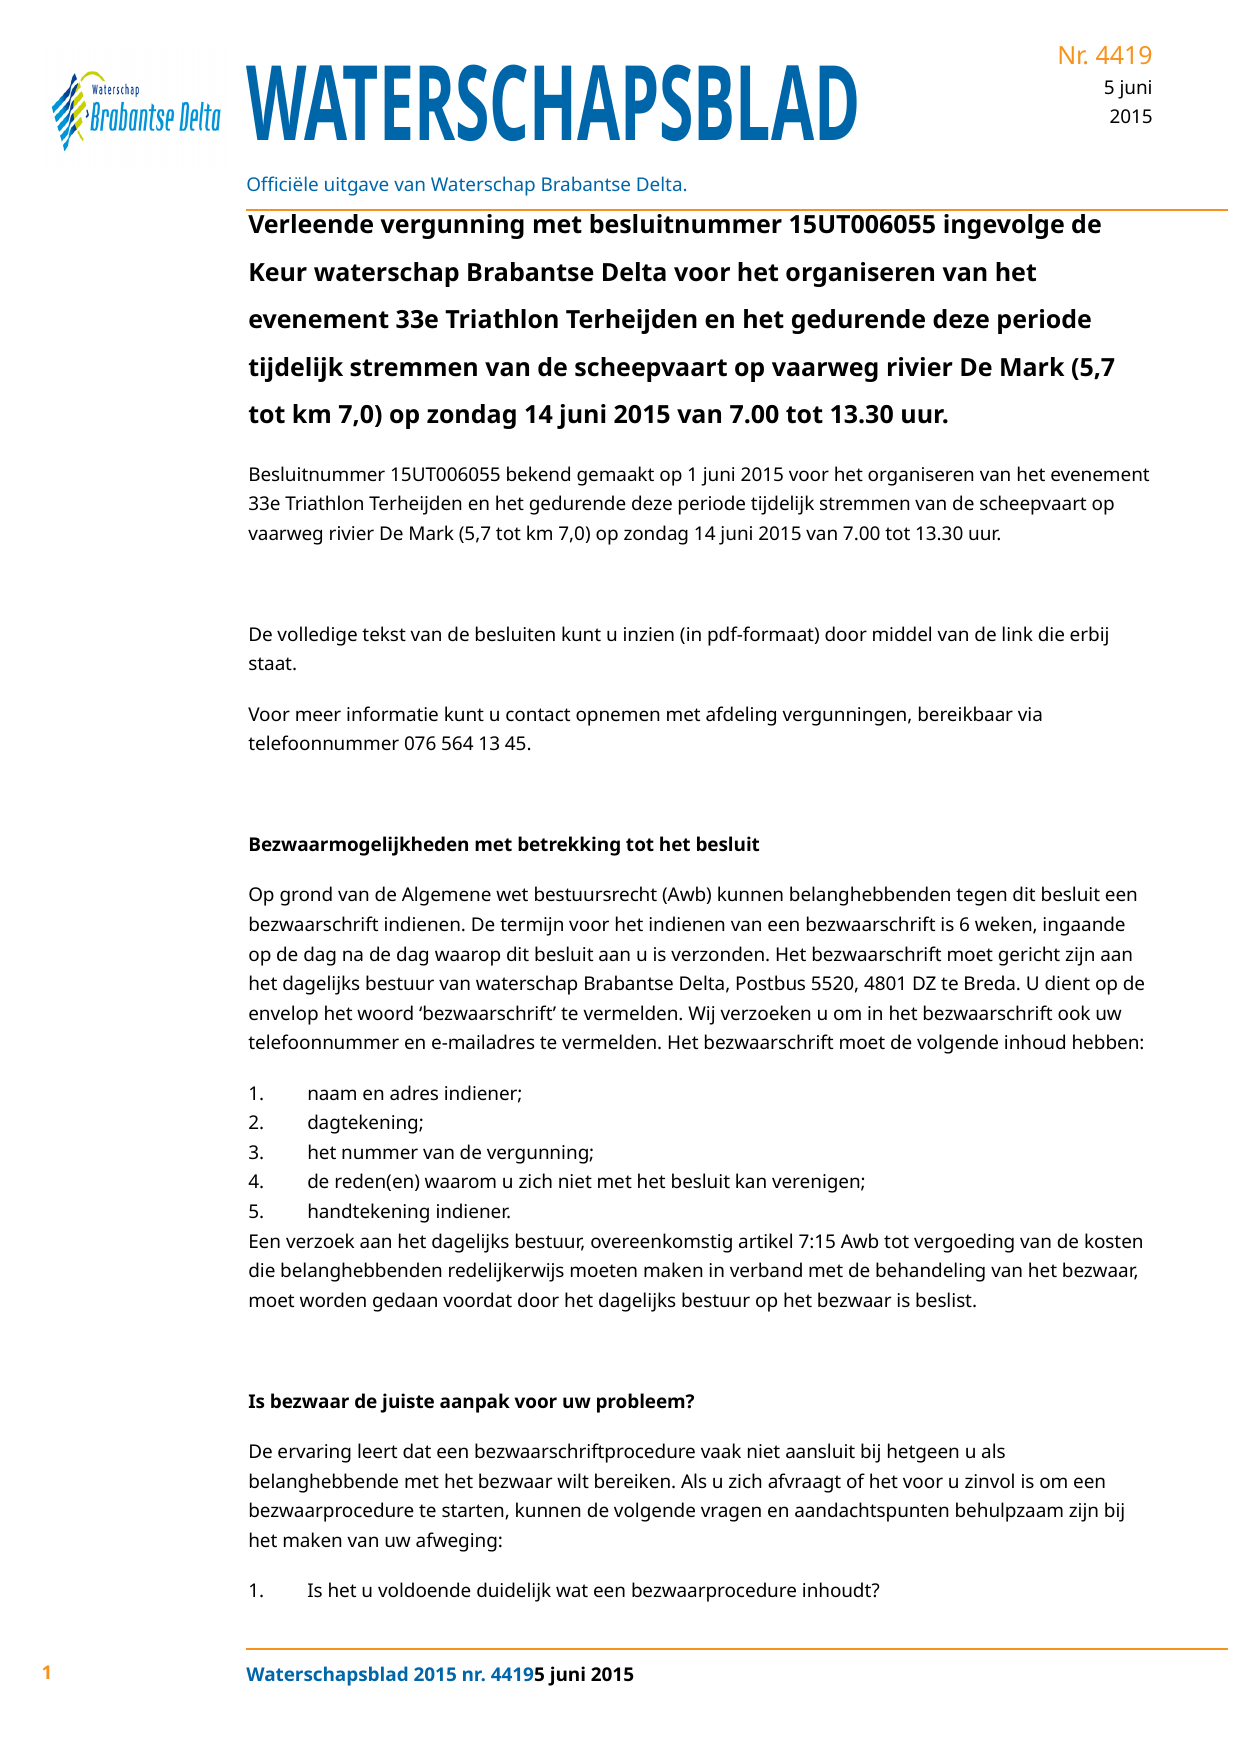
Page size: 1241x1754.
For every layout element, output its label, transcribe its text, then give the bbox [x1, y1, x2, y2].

text Een verzoek aan het dagelijks bestuur, overeenkomstig artikel 7:15 Awb tot vergoeding van de kosten die belanghebbenden redelijkerwijs moeten maken in verband met de behandeling van het bezwaar, moet worden gedaan voordat door het dagelijks bestuur op het bezwaar is beslist. [248, 1228, 1152, 1313]
text Op grond van de Algemene wet bestuursrecht (Awb) kunnen belanghebbenden tegen dit besluit een bezwaarschrift indienen. De termijn voor het indienen van een bezwaarschrift is 6 weken, ingaande op de dag na de dag waarop dit besluit aan u is verzonden. Het bezwaarschrift moet gericht zijn aan het dagelijks bestuur van waterschap Brabantse Delta, Postbus 5520, 4801 DZ te Breda. U dient op de envelop het woord ‘bezwaarschrift’ te vermelden. Wij verzoeken u om in het bezwaarschrift ook uw telefoonnummer en e‑mailadres te vermelden. Het bezwaarschrift moet de volgende inhoud hebben: [248, 882, 1152, 1055]
text Voor meer informatie kunt u contact opnemen met afdeling vergunningen, bereikbaar via telefoonnummer 076 564 13 45. [248, 701, 1152, 756]
list het nummer van de vergunning; [248, 1139, 1152, 1165]
text Bezwaarmogelijkheden met betrekking tot het besluit [248, 831, 1152, 857]
list de reden(en) waarom u zich niet met het besluit kan verenigen; [248, 1169, 1152, 1194]
picture [41, 47, 231, 172]
text Verleende vergunning met besluitnummer 15UT006055 ingevolge de Keur waterschap Brabantse Delta voor het organiseren van het evenement 33e Triathlon Terheijden en het gedurende deze periode tijdelijk stremmen van de scheepvaart op vaarweg rivier De Mark (5,7 tot km 7,0) op zondag 14 juni 2015 van 7.00 tot 13.30 uur. [248, 211, 1152, 431]
text Is bezwaar de juiste aanpak voor uw probleem? [248, 1388, 1152, 1413]
list dagtekening; [248, 1109, 1152, 1135]
text De ervaring leert dat een bezwaarschriftprocedure vaak niet aansluit bij hetgeen u als belanghebbende met het bezwaar wilt bereiken. Als u zich afvraagt of het voor u zinvol is om een bezwaarprocedure te starten, kunnen de volgende vragen en aandachtspunten behulpzaam zijn bij het maken van uw afweging: [248, 1438, 1152, 1553]
text De volledige tekst van de besluiten kunt u inzien (in pdf-formaat) door middel van de link die erbij staat. [248, 621, 1152, 676]
list Is het u voldoende duidelijk wat een bezwaarprocedure inhoudt? [248, 1577, 1152, 1603]
text Besluitnummer 15UT006055 bekend gemaakt op 1 juni 2015 voor het organiseren van het evenement 33e Triathlon Terheijden en het gedurende deze periode tijdelijk stremmen van de scheepvaart op vaarweg rivier De Mark (5,7 tot km 7,0) op zondag 14 juni 2015 van 7.00 tot 13.30 uur. [248, 461, 1152, 546]
list naam en adres indiener; [248, 1080, 1152, 1106]
list handtekening indiener. [248, 1198, 1152, 1224]
